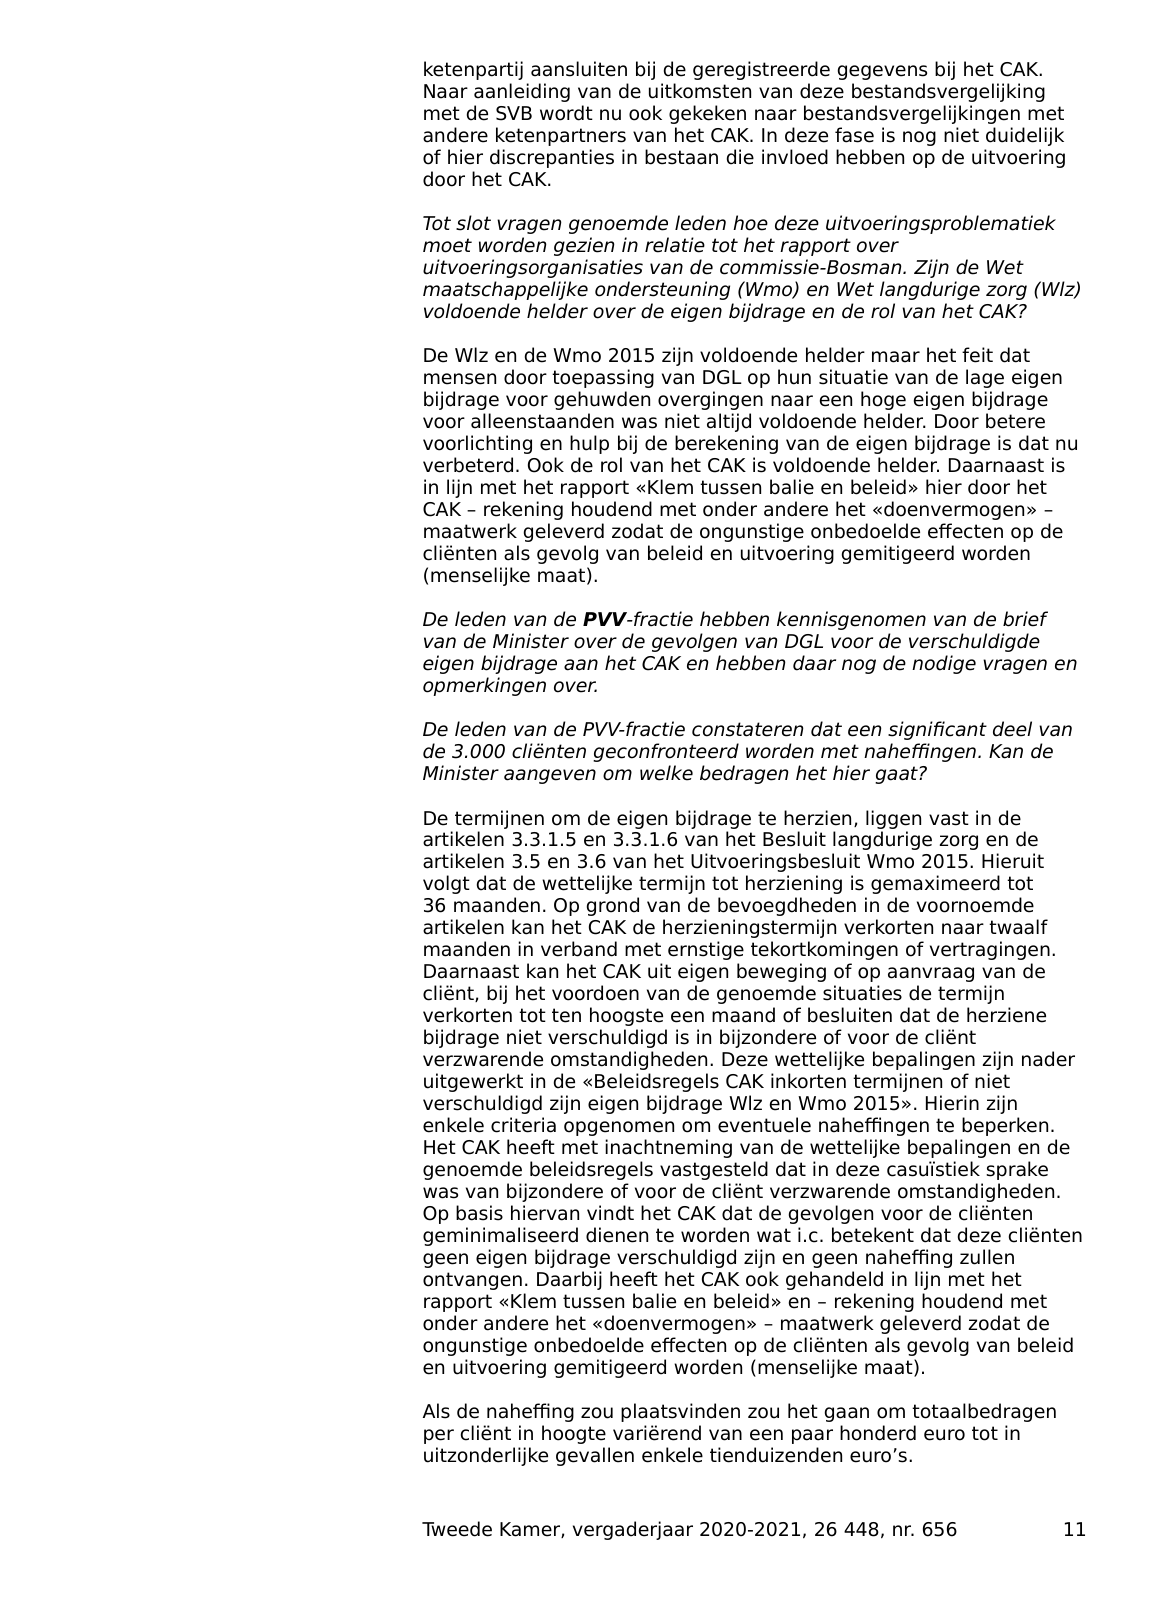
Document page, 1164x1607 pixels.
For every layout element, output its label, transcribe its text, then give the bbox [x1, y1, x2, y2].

text Tot slot vragen genoemde leden hoe deze uitvoeringsproblematiek moet worden gezien in relatie tot het rapport over uitvoeringsorganisaties van de commissie-Bosman. Zijn de Wet maatschappelijke ondersteuning (Wmo) en Wet langdurige zorg (Wlz) voldoende helder over de eigen bijdrage en de rol van het CAK? [422, 213, 1087, 323]
text De Wlz en de Wmo 2015 zijn voldoende helder maar het feit dat mensen door toepassing van DGL op hun situatie van de lage eigen bijdrage voor gehuwden overgingen naar een hoge eigen bijdrage voor alleenstaanden was niet altijd voldoende helder. Door betere voorlichting en hulp bij de berekening van de eigen bijdrage is dat nu verbeterd. Ook de rol van het CAK is voldoende helder. Daarnaast is in lijn met het rapport «Klem tussen balie en beleid» hier door het CAK – rekening houdend met onder andere het «doenvermogen» – maatwerk geleverd zodat de ongunstige onbedoelde effecten op de cliënten als gevolg van beleid en uitvoering gemitigeerd worden (menselijke maat). [422, 345, 1087, 587]
text De termijnen om de eigen bijdrage te herzien, liggen vast in de artikelen 3.3.1.5 en 3.3.1.6 van het Besluit langdurige zorg en de artikelen 3.5 en 3.6 van het Uitvoeringsbesluit Wmo 2015. Hieruit volgt dat de wettelijke termijn tot herziening is gemaximeerd tot 36 maanden. Op grond van de bevoegdheden in de voornoemde artikelen kan het CAK de herzieningstermijn verkorten naar twaalf maanden in verband met ernstige tekortkomingen of vertragingen. Daarnaast kan het CAK uit eigen beweging of op aanvraag van de cliënt, bij het voordoen van de genoemde situaties de termijn verkorten tot ten hoogste een maand of besluiten dat de herziene bijdrage niet verschuldigd is in bijzondere of voor de cliënt verzwarende omstandigheden. Deze wettelijke bepalingen zijn nader uitgewerkt in de «Beleidsregels CAK inkorten termijnen of niet verschuldigd zijn eigen bijdrage Wlz en Wmo 2015». Hierin zijn enkele criteria opgenomen om eventuele naheffingen te beperken. Het CAK heeft met inachtneming van de wettelijke bepalingen en de genoemde beleidsregels vastgesteld dat in deze casuïstiek sprake was van bijzondere of voor de cliënt verzwarende omstandigheden. Op basis hiervan vindt het CAK dat de gevolgen voor de cliënten geminimaliseerd dienen te worden wat i.c. betekent dat deze cliënten geen eigen bijdrage verschuldigd zijn en geen naheffing zullen ontvangen. Daarbij heeft het CAK ook gehandeld in lijn met het rapport «Klem tussen balie en beleid» en – rekening houdend met onder andere het «doenvermogen» – maatwerk geleverd zodat de ongunstige onbedoelde effecten op de cliënten als gevolg van beleid en uitvoering gemitigeerd worden (menselijke maat). [422, 807, 1087, 1379]
text ketenpartij aansluiten bij de geregistreerde gegevens bij het CAK. Naar aanleiding van de uitkomsten van deze bestandsvergelijking met de SVB wordt nu ook gekeken naar bestandsvergelijkingen met andere ketenpartners van het CAK. In deze fase is nog niet duidelijk of hier discrepanties in bestaan die invloed hebben op de uitvoering door het CAK. [422, 59, 1087, 191]
text Als de naheffing zou plaatsvinden zou het gaan om totaalbedragen per cliënt in hoogte variërend van een paar honderd euro tot in uitzonderlijke gevallen enkele tienduizenden euro’s. [422, 1401, 1087, 1467]
text De leden van de PVV-fractie constateren dat een significant deel van de 3.000 cliënten geconfronteerd worden met naheffingen. Kan de Minister aangeven om welke bedragen het hier gaat? [422, 719, 1087, 785]
text De leden van de PVV-fractie hebben kennisgenomen van de brief van de Minister over de gevolgen van DGL voor de verschuldigde eigen bijdrage aan het CAK en hebben daar nog de nodige vragen en opmerkingen over. [422, 609, 1087, 697]
